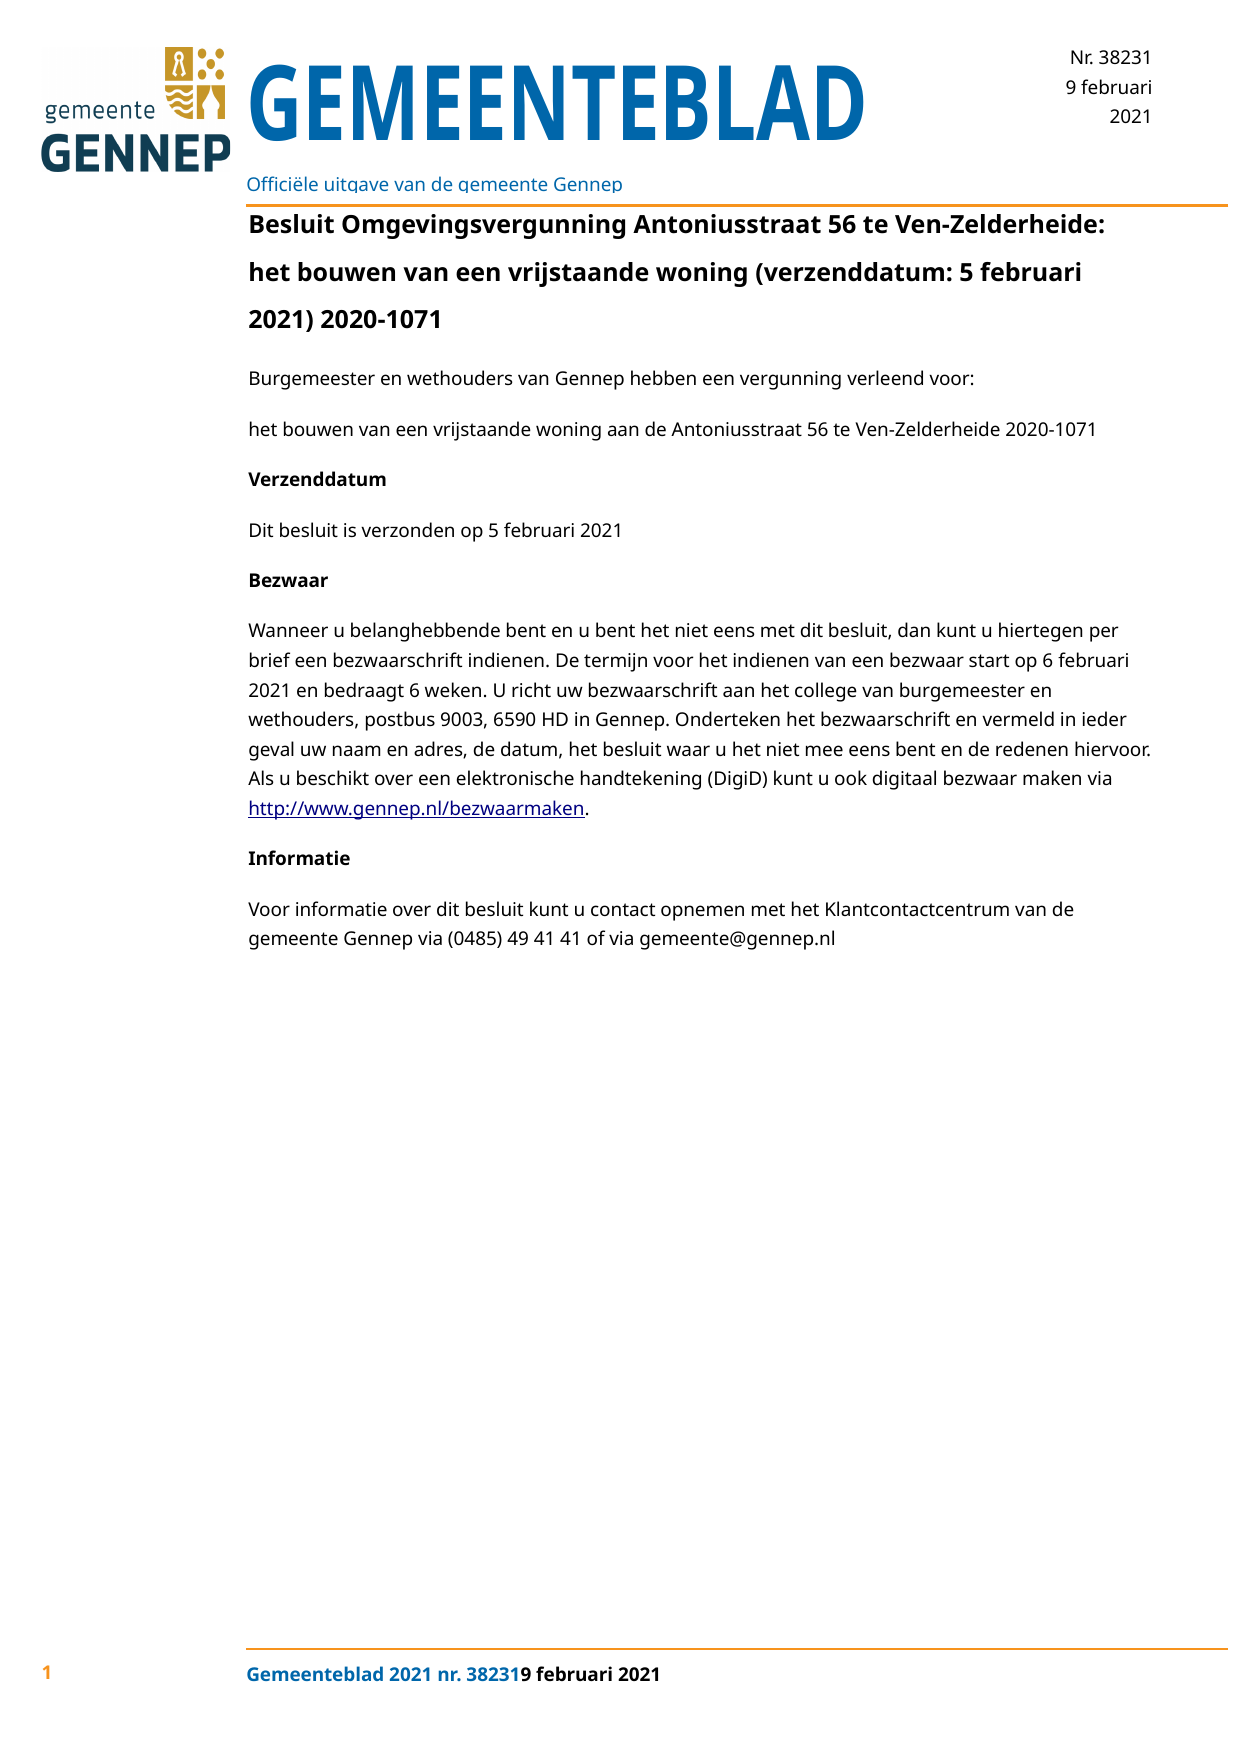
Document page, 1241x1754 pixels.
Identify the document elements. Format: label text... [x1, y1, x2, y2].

text Informatie [248, 846, 1152, 871]
text Verzenddatum [248, 466, 1152, 492]
text Wanneer u belanghebbende bent en u bent het niet eens met dit besluit, dan kunt u hiertegen per brief een bezwaarschrift indienen. De termijn voor het indienen van een bezwaar start op 6 februari 2021 en bedraagt 6 weken. U richt uw bezwaarschrift aan het college van burgemeester en wethouders, postbus 9003, 6590 HD in Gennep. Onderteken het bezwaarschrift en vermeld in ieder geval uw naam en adres, de datum, het besluit waar u het niet mee eens bent en de redenen hiervoor. Als u beschikt over een elektronische handtekening (DigiD) kunt u ook digitaal bezwaar maken via http://www.gennep.nl/bezwaarmaken. [248, 618, 1152, 821]
text Besluit Omgevingsvergunning Antoniusstraat 56 te Ven-Zelderheide: het bouwen van een vrijstaande woning (verzenddatum: 5 februari 2021) 2020-1071 [248, 207, 1152, 336]
text Dit besluit is verzonden op 5 februari 2021 [248, 517, 1152, 542]
text Bezwaar [248, 567, 1152, 593]
text Voor informatie over dit besluit kunt u contact opnemen met het Klantcontactcentrum van de gemeente Gennep via (0485) 49 41 41 of via gemeente@gennep.nl [248, 896, 1152, 951]
picture [41, 47, 231, 172]
text het bouwen van een vrijstaande woning aan de Antoniusstraat 56 te Ven-Zelderheide 2020-1071 [248, 416, 1152, 442]
text Burgemeester en wethouders van Gennep hebben een vergunning verleend voor: [248, 366, 1152, 391]
